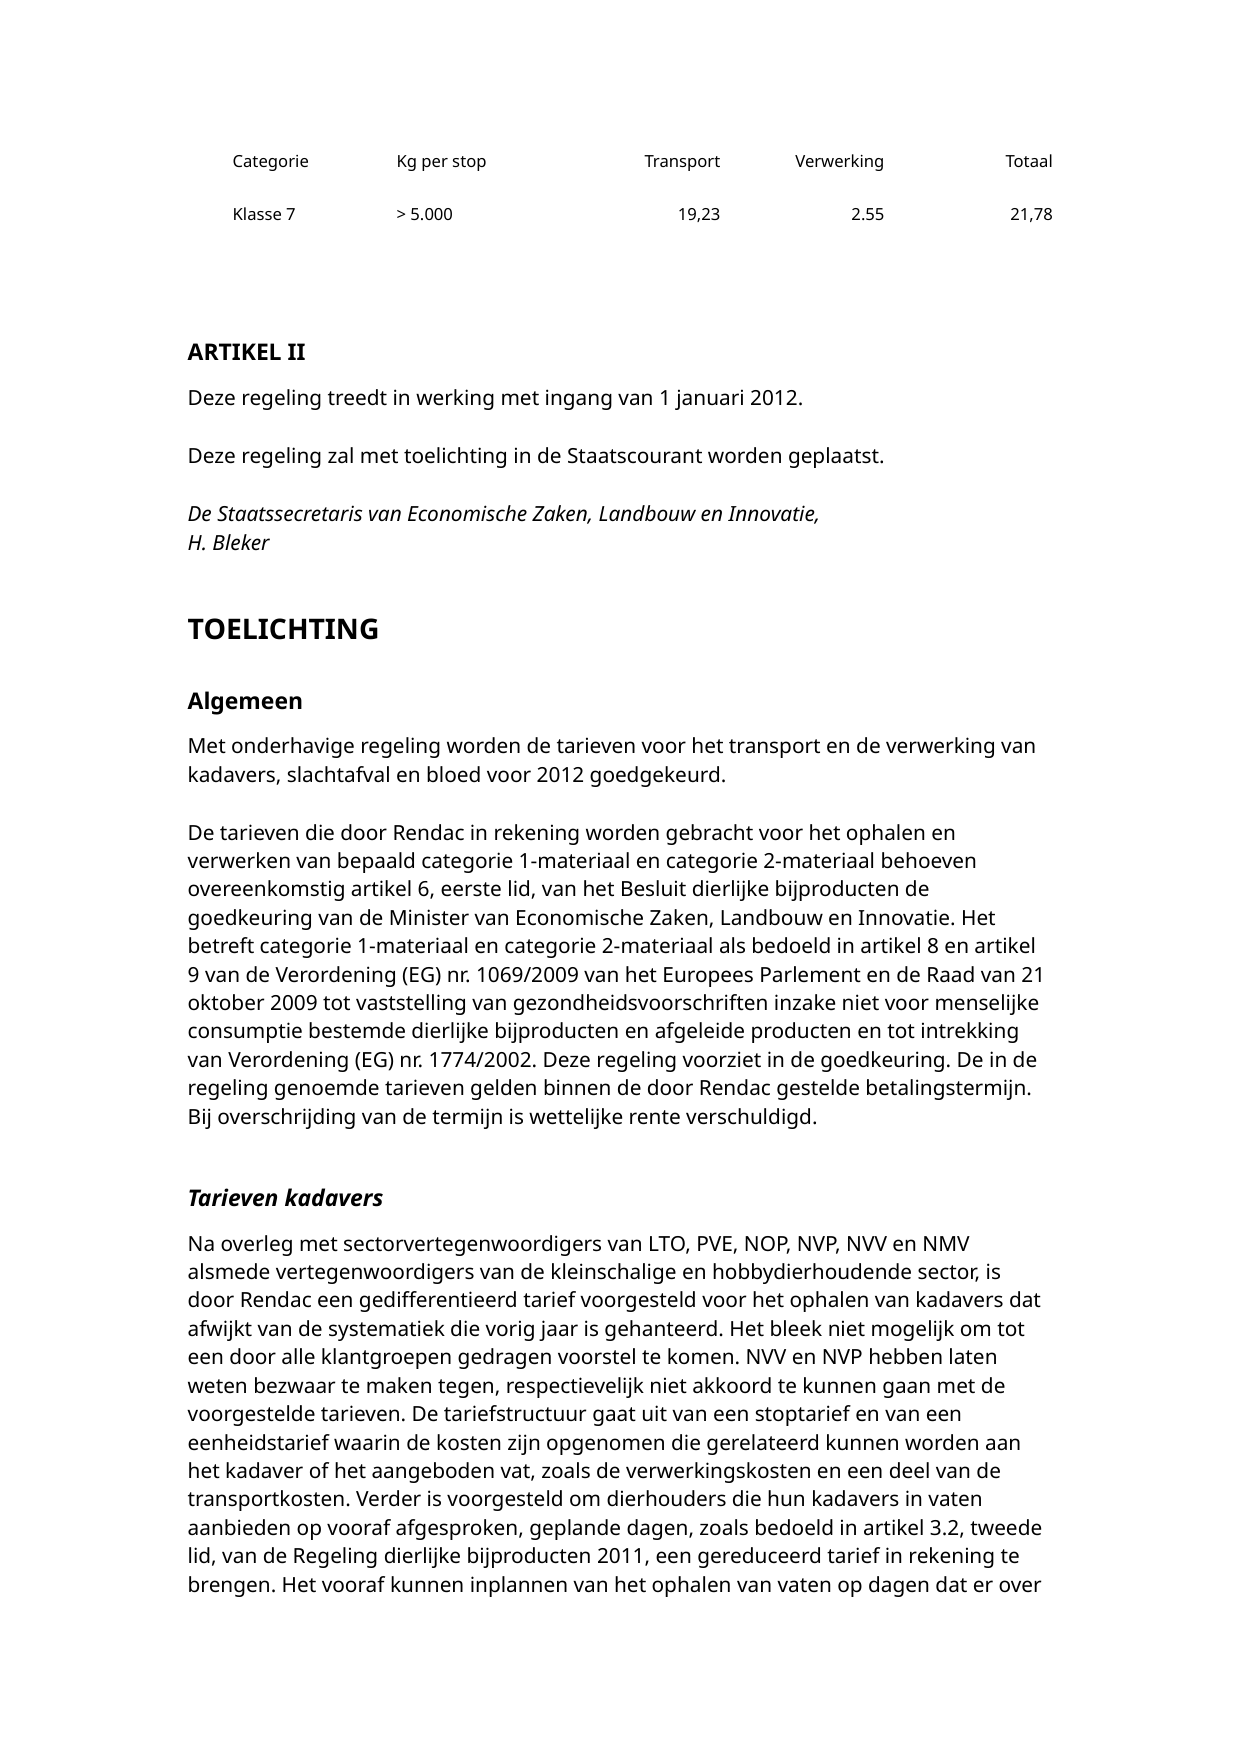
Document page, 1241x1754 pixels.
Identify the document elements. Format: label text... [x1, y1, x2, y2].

subtitle Algemeen [187, 685, 1053, 716]
subtitle Tarieven kadavers [187, 1182, 1053, 1214]
text Deze regeling zal met toelichting in de Staatscourant worden geplaatst. [187, 441, 1053, 469]
table_cell 19,23 [561, 203, 724, 255]
table_header Kg per stop [396, 150, 561, 203]
table_cell 2.55 [725, 203, 888, 255]
table_header Transport [561, 150, 724, 203]
text Met onderhavige regeling worden de tarieven voor het transport en de verwerking van kadavers, slachtafval en bloed voor 2012 goedgekeurd. [187, 731, 1053, 788]
text H. Bleker [187, 528, 1053, 556]
table_header Verwerking [725, 150, 888, 203]
text Deze regeling treedt in werking met ingang van 1 januari 2012. [187, 383, 1053, 411]
table_cell > 5.000 [396, 203, 561, 255]
text De Staatssecretaris van Economische Zaken, Landbouw en Innovatie, [187, 499, 1053, 528]
table_cell 21,78 [889, 203, 1053, 255]
table_cell Klasse 7 [233, 203, 396, 255]
subtitle TOELICHTING [187, 609, 1053, 647]
table_header Totaal [889, 150, 1053, 203]
subtitle ARTIKEL II [187, 336, 1053, 368]
table_header Categorie [233, 150, 396, 203]
text Na overleg met sectorvertegenwoordigers van LTO, PVE, NOP, NVP, NVV en NMV alsmede vertegenwoordigers van de kleinschalige en hobbydierhoudende sector, is door Rendac een gedifferentieerd tarief voorgesteld voor het ophalen van kadavers dat afwijkt van de systematiek die vorig jaar is gehanteerd. Het bleek niet mogelijk om tot een door alle klantgroepen gedragen voorstel te komen. NVV en NVP hebben laten weten bezwaar te maken tegen, respectievelijk niet akkoord te kunnen gaan met de voorgestelde tarieven. De tariefstructuur gaat uit van een stoptarief en van een eenheidstarief waarin de kosten zijn opgenomen die gerelateerd kunnen worden aan het kadaver of het aangeboden vat, zoals de verwerkingskosten en een deel van de transportkosten. Verder is voorgesteld om dierhouders die hun kadavers in vaten aanbieden op vooraf afgesproken, geplande dagen, zoals bedoeld in artikel 3.2, tweede lid, van de Regeling dierlijke bijproducten 2011, een gereduceerd tarief in rekening te brengen. Het vooraf kunnen inplannen van het ophalen van vaten op dagen dat er over [187, 1229, 1053, 1598]
text De tarieven die door Rendac in rekening worden gebracht voor het ophalen en verwerken van bepaald categorie 1-materiaal en categorie 2-materiaal behoeven overeenkomstig artikel 6, eerste lid, van het Besluit dierlijke bijproducten de goedkeuring van de Minister van Economische Zaken, Landbouw en Innovatie. Het betreft categorie 1-materiaal en categorie 2-materiaal als bedoeld in artikel 8 en artikel 9 van de Verordening (EG) nr. 1069/2009 van het Europees Parlement en de Raad van 21 oktober 2009 tot vaststelling van gezondheidsvoorschriften inzake niet voor menselijke consumptie bestemde dierlijke bijproducten en afgeleide producten en tot intrekking van Verordening (EG) nr. 1774/2002. Deze regeling voorziet in de goedkeuring. De in de regeling genoemde tarieven gelden binnen de door Rendac gestelde betalingstermijn. Bij overschrijding van de termijn is wettelijke rente verschuldigd. [187, 818, 1053, 1130]
